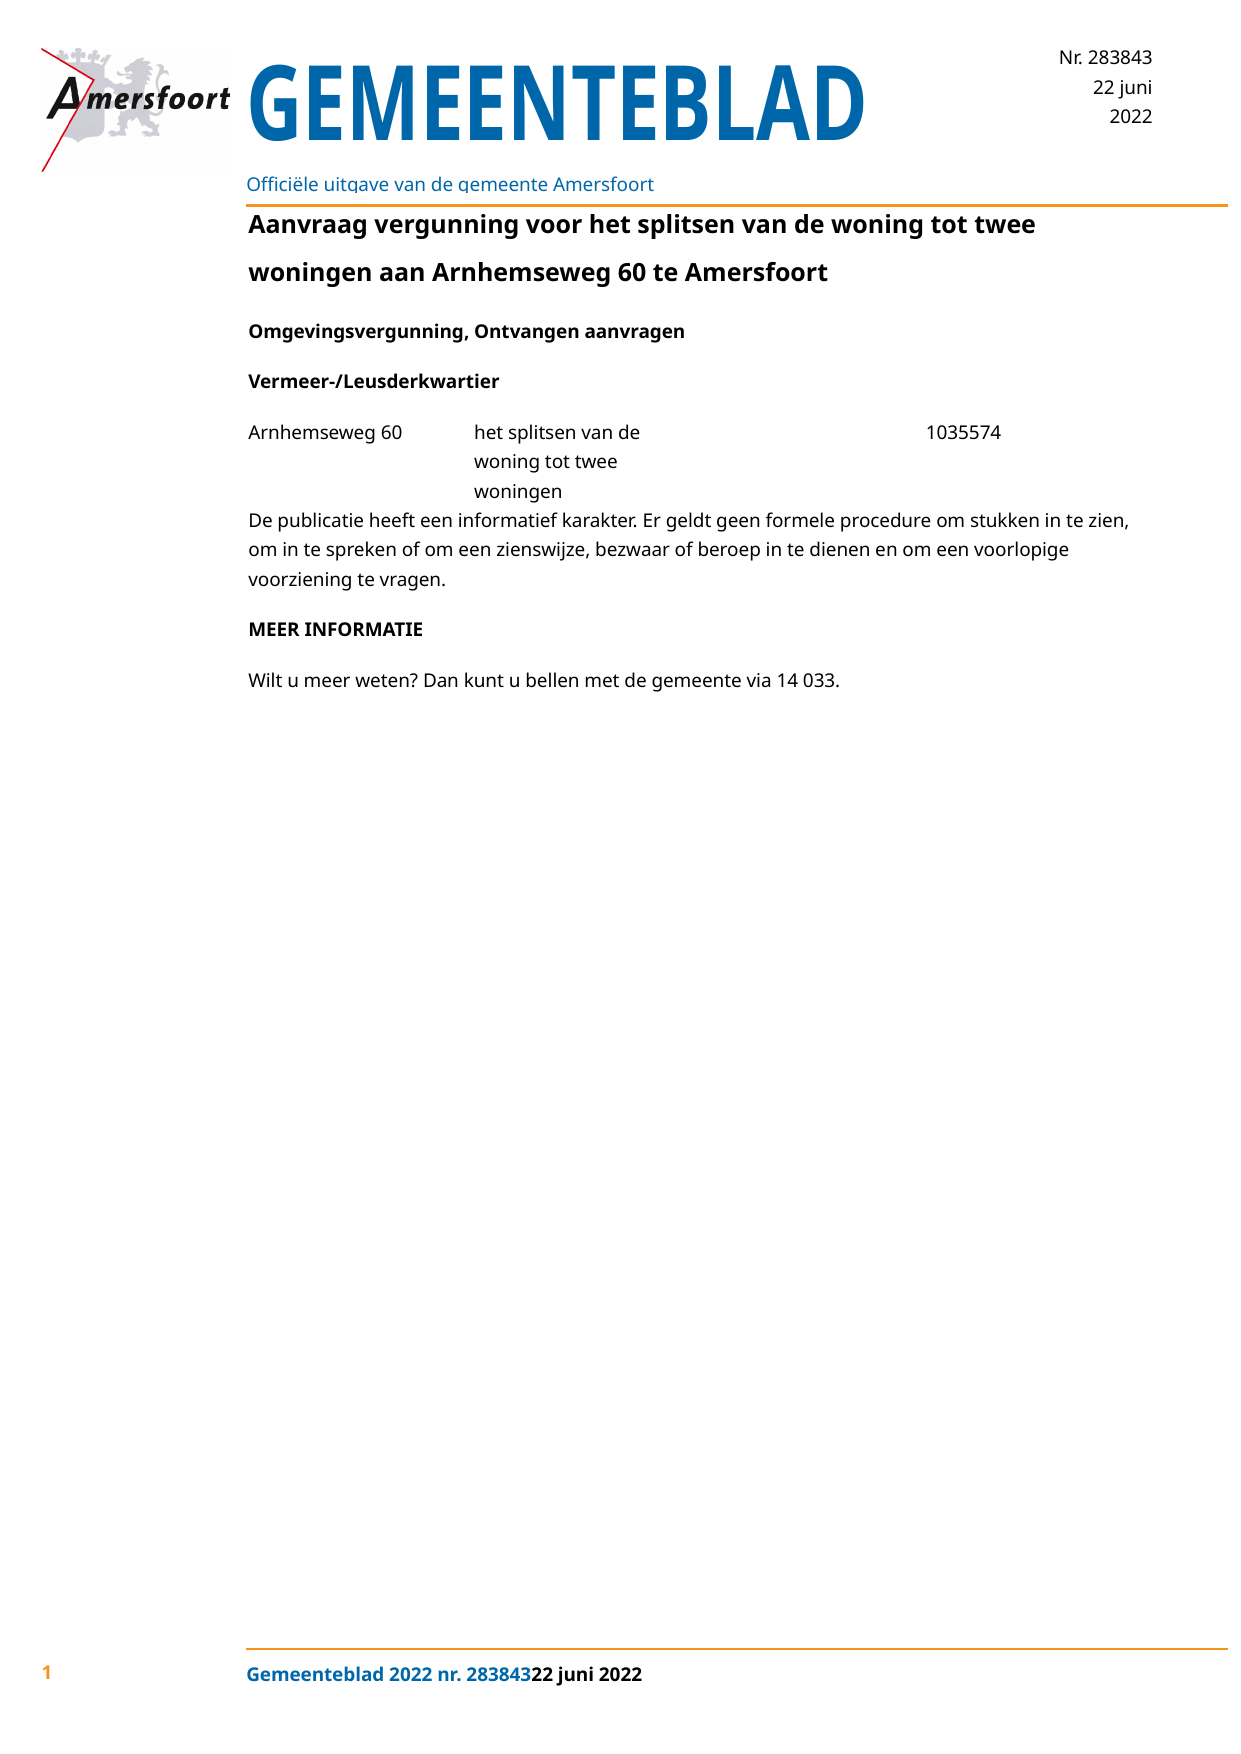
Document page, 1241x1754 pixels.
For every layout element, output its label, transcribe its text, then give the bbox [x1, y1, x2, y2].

table_header 1035574 [926, 419, 1152, 504]
text Vermeer-/Leusderkwartier [248, 368, 1152, 394]
text MEER INFORMATIE [248, 617, 1152, 642]
table_header [700, 419, 926, 504]
table_header het splitsen van de woning tot twee woningen [474, 419, 700, 504]
text Wilt u meer weten? Dan kunt u bellen met de gemeente via 14 033. [248, 667, 1152, 693]
text Omgevingsvergunning, Ontvangen aanvragen [248, 318, 1152, 344]
table_header Arnhemseweg 60 [248, 419, 474, 504]
picture [41, 47, 231, 172]
text De publicatie heeft een informatief karakter. Er geldt geen formele procedure om stukken in te zien, om in te spreken of om een zienswijze, bezwaar of beroep in te dienen en om een voorlopige voorziening te vragen. [248, 507, 1152, 592]
text Aanvraag vergunning voor het splitsen van de woning tot twee woningen aan Arnhemseweg 60 te Amersfoort [248, 207, 1152, 288]
